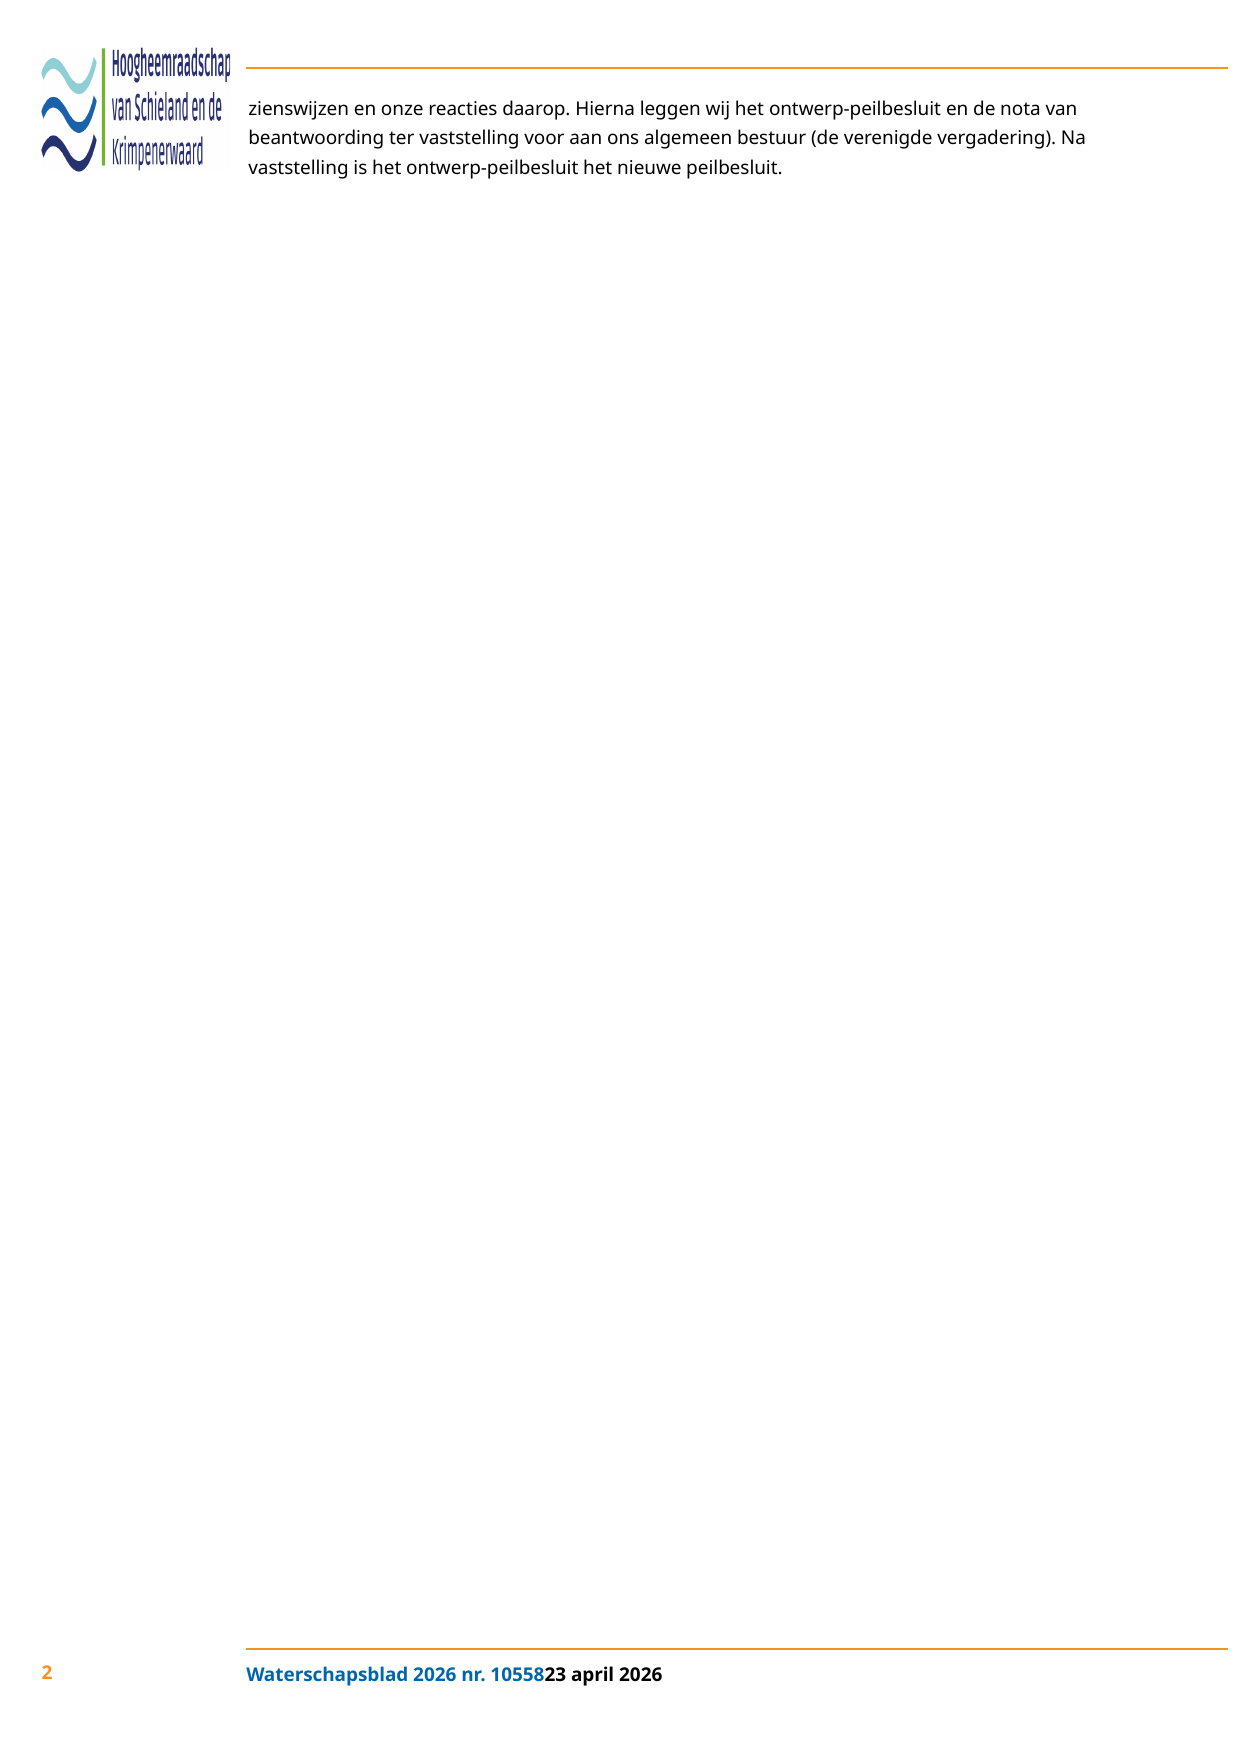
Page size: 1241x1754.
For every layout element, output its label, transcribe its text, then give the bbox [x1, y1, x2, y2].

picture [41, 47, 231, 172]
text zienswijzen en onze reacties daarop. Hierna leggen wij het ontwerp-peilbesluit en de nota van beantwoording ter vaststelling voor aan ons algemeen bestuur (de verenigde vergadering). Na vaststelling is het ontwerp-peilbesluit het nieuwe peilbesluit. [248, 95, 1152, 180]
